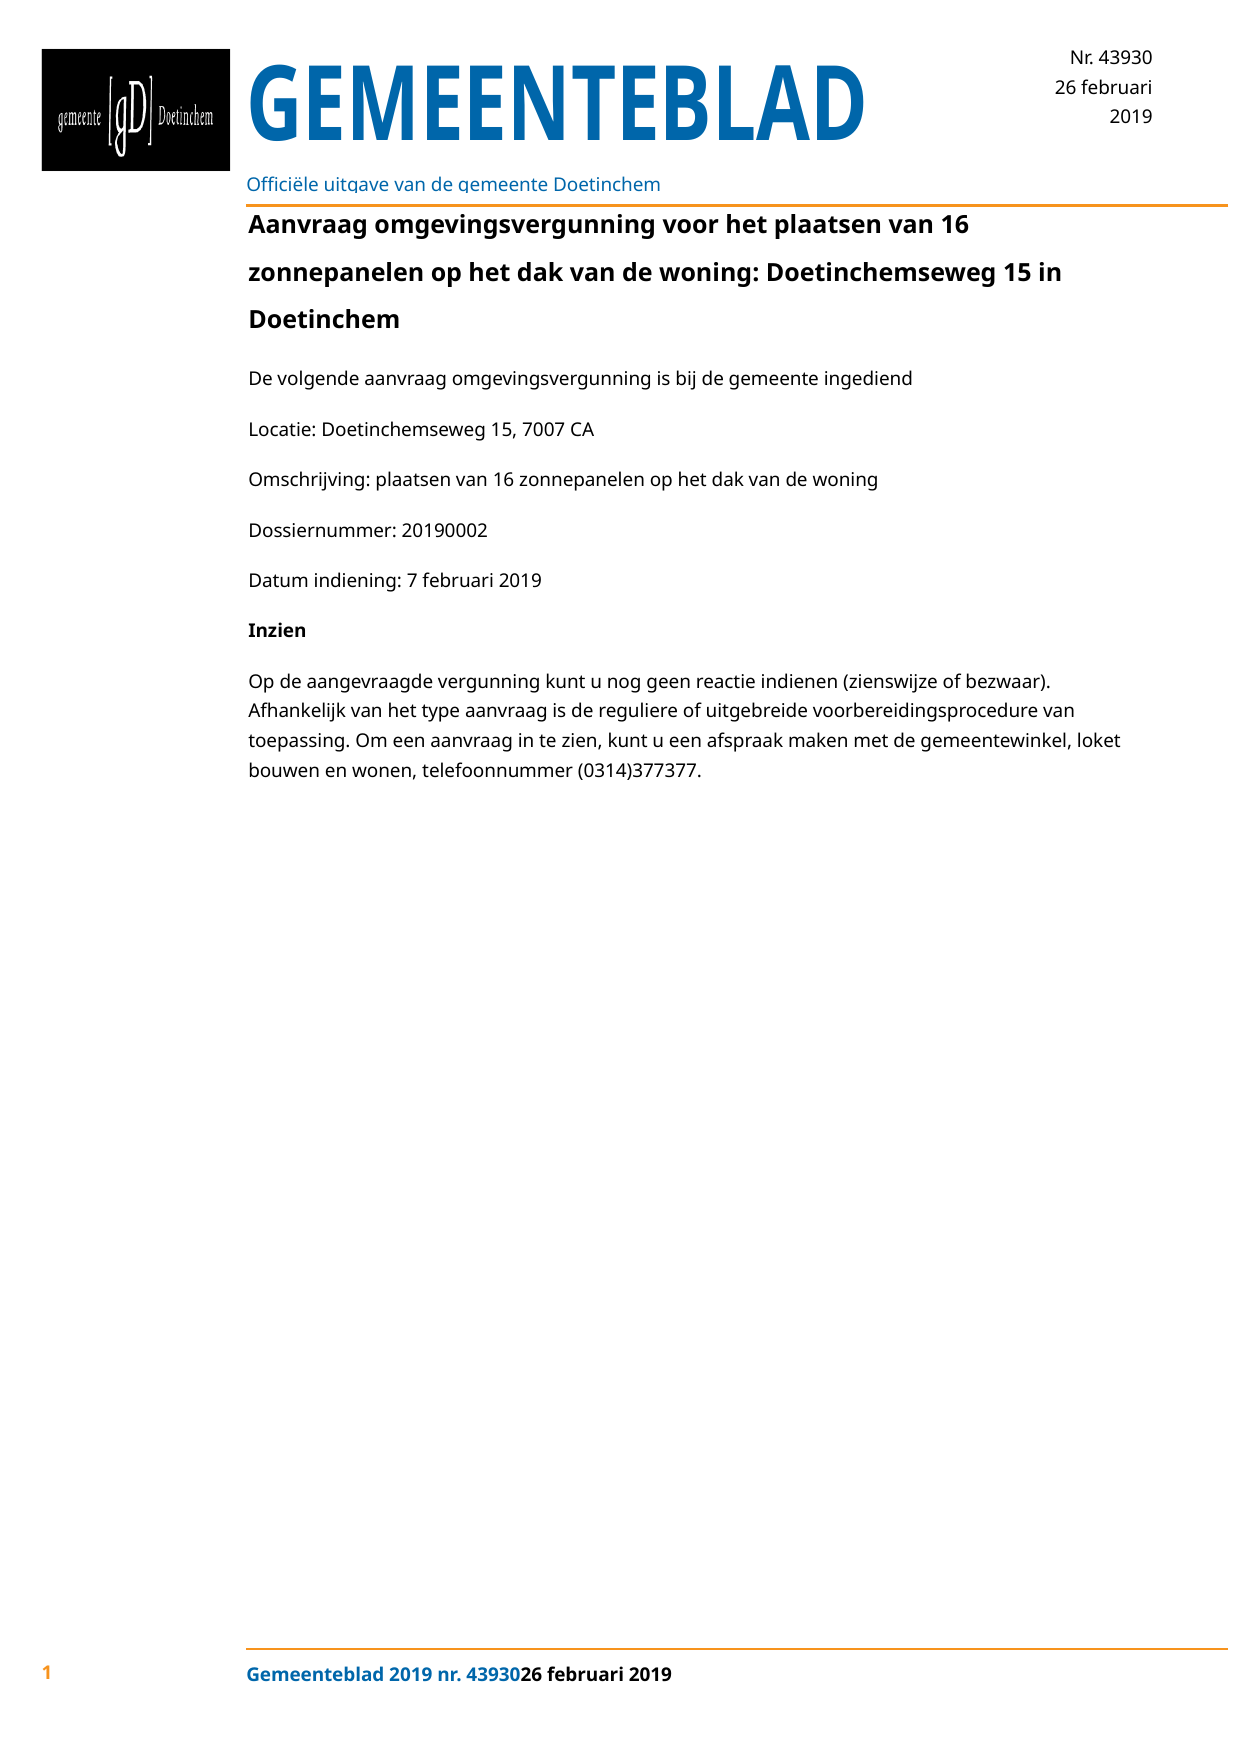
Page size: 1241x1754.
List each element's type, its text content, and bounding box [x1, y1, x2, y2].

text Datum indiening: 7 februari 2019 [248, 567, 1152, 593]
text De volgende aanvraag omgevingsvergunning is bij de gemeente ingediend [248, 366, 1152, 391]
text Omschrijving: plaatsen van 16 zonnepanelen op het dak van de woning [248, 466, 1152, 492]
text Aanvraag omgevingsvergunning voor het plaatsen van 16 zonnepanelen op het dak van de woning: Doetinchemseweg 15 in Doetinchem [248, 207, 1152, 336]
text Locatie: Doetinchemseweg 15, 7007 CA [248, 416, 1152, 442]
text Dossiernummer: 20190002 [248, 517, 1152, 542]
text Inzien [248, 618, 1152, 643]
text Op de aangevraagde vergunning kunt u nog geen reactie indienen (zienswijze of bezwaar). Afhankelijk van het type aanvraag is de reguliere of uitgebreide voorbereidingsprocedure van toepassing. Om een aanvraag in te zien, kunt u een afspraak maken met de gemeentewinkel, loket bouwen en wonen, telefoonnummer (0314)377377. [248, 668, 1152, 782]
picture [41, 47, 231, 172]
